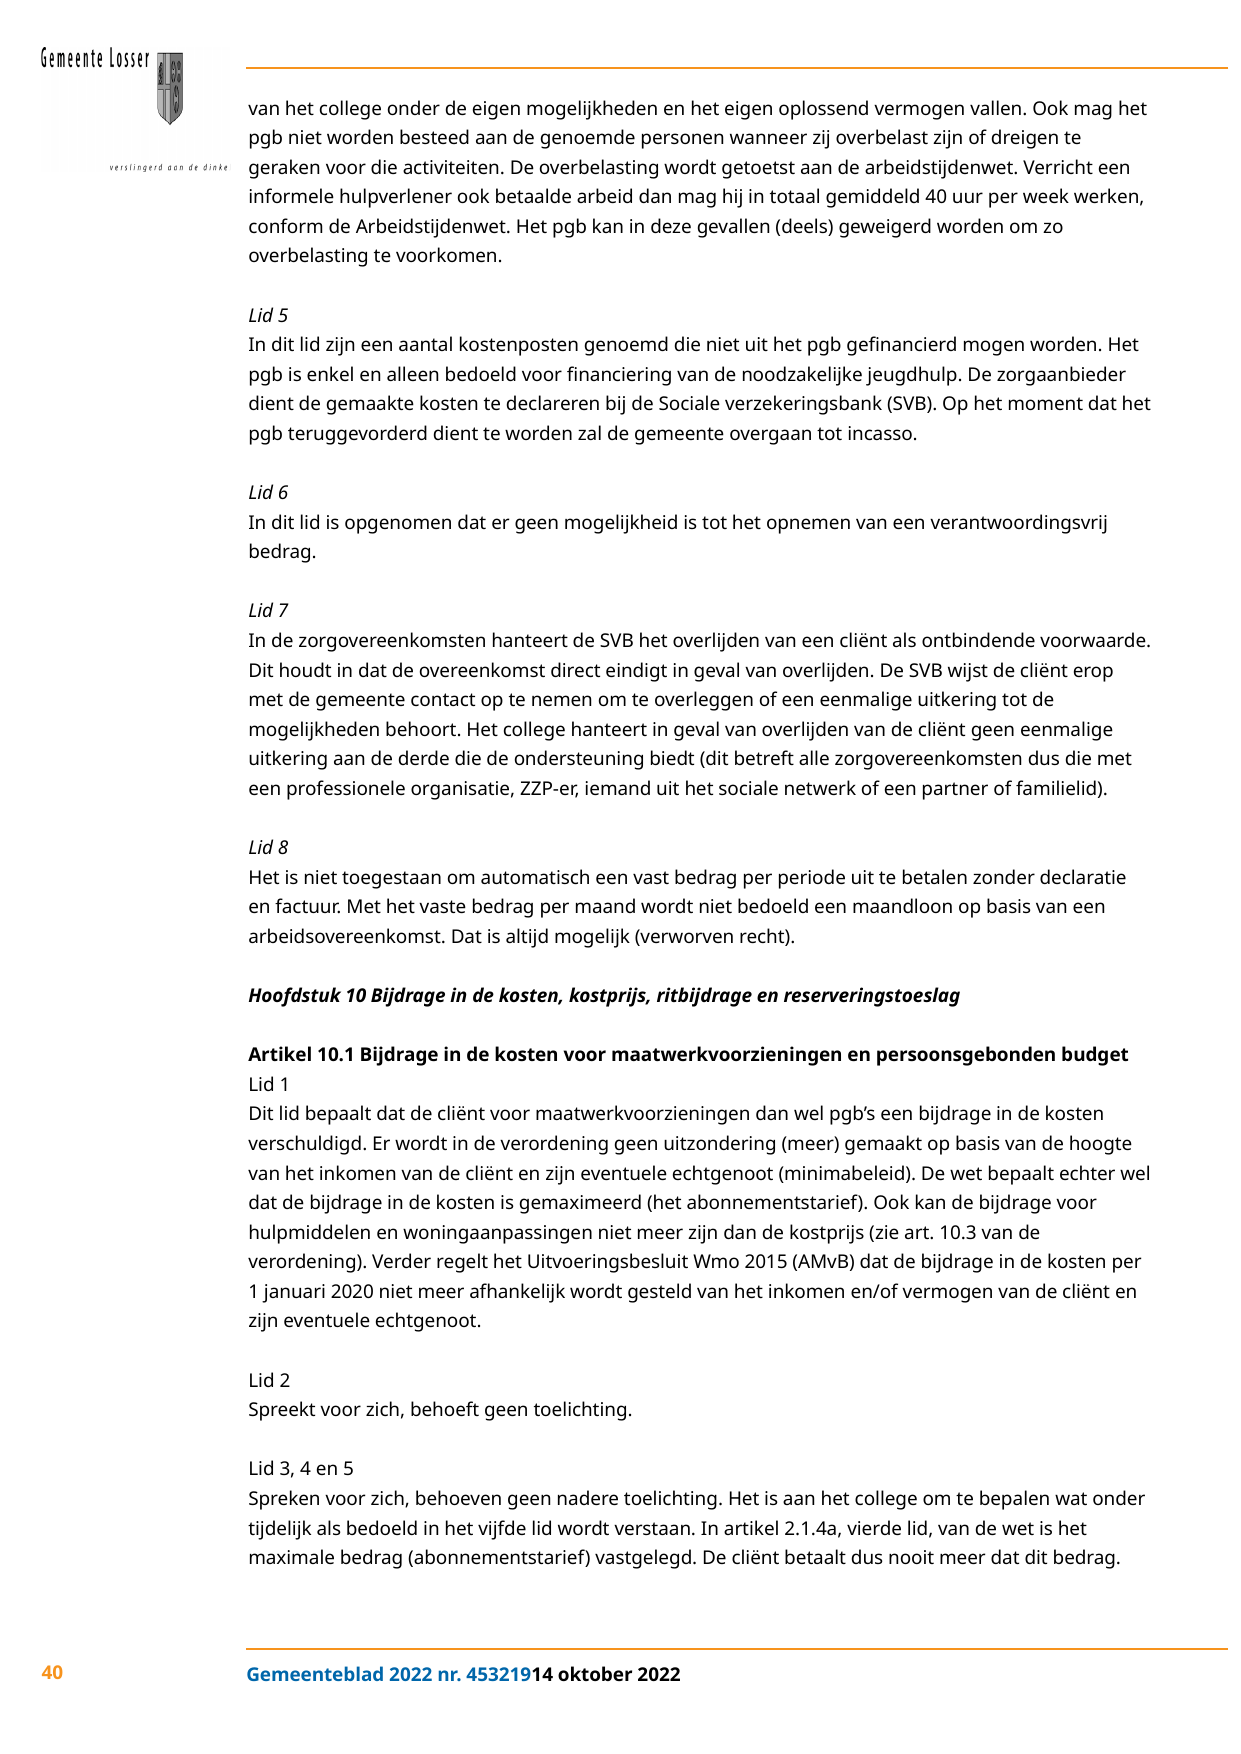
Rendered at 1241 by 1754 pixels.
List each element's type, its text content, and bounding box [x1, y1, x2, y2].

text Lid 8 [248, 834, 1152, 860]
text Lid 7 [248, 598, 1152, 623]
text Lid 1 [248, 1071, 1152, 1097]
text Lid 2 [248, 1367, 1152, 1393]
text In dit lid is opgenomen dat er geen mogelijkheid is tot het opnemen van een verantwoordingsvrij bedrag. [248, 509, 1152, 564]
text In dit lid zijn een aantal kostenposten genoemd die niet uit het pgb gefinancierd mogen worden. Het pgb is enkel en alleen bedoeld voor financiering van de noodzakelijke jeugdhulp. De zorgaanbieder dient de gemaakte kosten te declareren bij de Sociale verzekeringsbank (SVB). Op het moment dat het pgb teruggevorderd dient te worden zal de gemeente overgaan tot incasso. [248, 331, 1152, 446]
text Het is niet toegestaan om automatisch een vast bedrag per periode uit te betalen zonder declaratie en factuur. Met het vaste bedrag per maand wordt niet bedoeld een maandloon op basis van een arbeidsovereenkomst. Dat is altijd mogelijk (verworven recht). [248, 864, 1152, 949]
text Lid 6 [248, 479, 1152, 505]
text Lid 3, 4 en 5 [248, 1456, 1152, 1481]
text Spreekt voor zich, behoeft geen toelichting. [248, 1396, 1152, 1422]
text Dit lid bepaalt dat de cliënt voor maatwerkvoorzieningen dan wel pgb’s een bijdrage in de kosten verschuldigd. Er wordt in de verordening geen uitzondering (meer) gemaakt op basis van de hoogte van het inkomen van de cliënt en zijn eventuele echtgenoot (minimabeleid). De wet bepaalt echter wel dat de bijdrage in de kosten is gemaximeerd (het abonnementstarief). Ook kan de bijdrage voor hulpmiddelen en woningaanpassingen niet meer zijn dan de kostprijs (zie art. 10.3 van de verordening). Verder regelt het Uitvoeringsbesluit Wmo 2015 (AMvB) dat de bijdrage in de kosten per 1 januari 2020 niet meer afhankelijk wordt gesteld van het inkomen en/of vermogen van de cliënt en zijn eventuele echtgenoot. [248, 1101, 1152, 1333]
text Lid 5 [248, 302, 1152, 328]
text van het college onder de eigen mogelijkheden en het eigen oplossend vermogen vallen. Ook mag het pgb niet worden besteed aan de genoemde personen wanneer zij overbelast zijn of dreigen te geraken voor die activiteiten. De overbelasting wordt getoetst aan de arbeidstijdenwet. Verricht een informele hulpverlener ook betaalde arbeid dan mag hij in totaal gemiddeld 40 uur per week werken, conform de Arbeidstijdenwet. Het pgb kan in deze gevallen (deels) geweigerd worden om zo overbelasting te voorkomen. [248, 95, 1152, 268]
text Hoofdstuk 10 Bijdrage in de kosten, kostprijs, ritbijdrage en reserveringstoeslag [248, 982, 1152, 1008]
text Spreken voor zich, behoeven geen nadere toelichting. Het is aan het college om te bepalen wat onder tijdelijk als bedoeld in het vijfde lid wordt verstaan. In artikel 2.1.4a, vierde lid, van de wet is het maximale bedrag (abonnementstarief) vastgelegd. De cliënt betaalt dus nooit meer dat dit bedrag. [248, 1485, 1152, 1570]
picture [41, 47, 231, 172]
text In de zorgovereenkomsten hanteert de SVB het overlijden van een cliënt als ontbindende voorwaarde. Dit houdt in dat de overeenkomst direct eindigt in geval van overlijden. De SVB wijst de cliënt erop met de gemeente contact op te nemen om te overleggen of een eenmalige uitkering tot de mogelijkheden behoort. Het college hanteert in geval van overlijden van de cliënt geen eenmalige uitkering aan de derde die de ondersteuning biedt (dit betreft alle zorgovereenkomsten dus die met een professionele organisatie, ZZP-er, iemand uit het sociale netwerk of een partner of familielid). [248, 627, 1152, 801]
text Artikel 10.1 Bijdrage in de kosten voor maatwerkvoorzieningen en persoonsgebonden budget [248, 1041, 1152, 1067]
